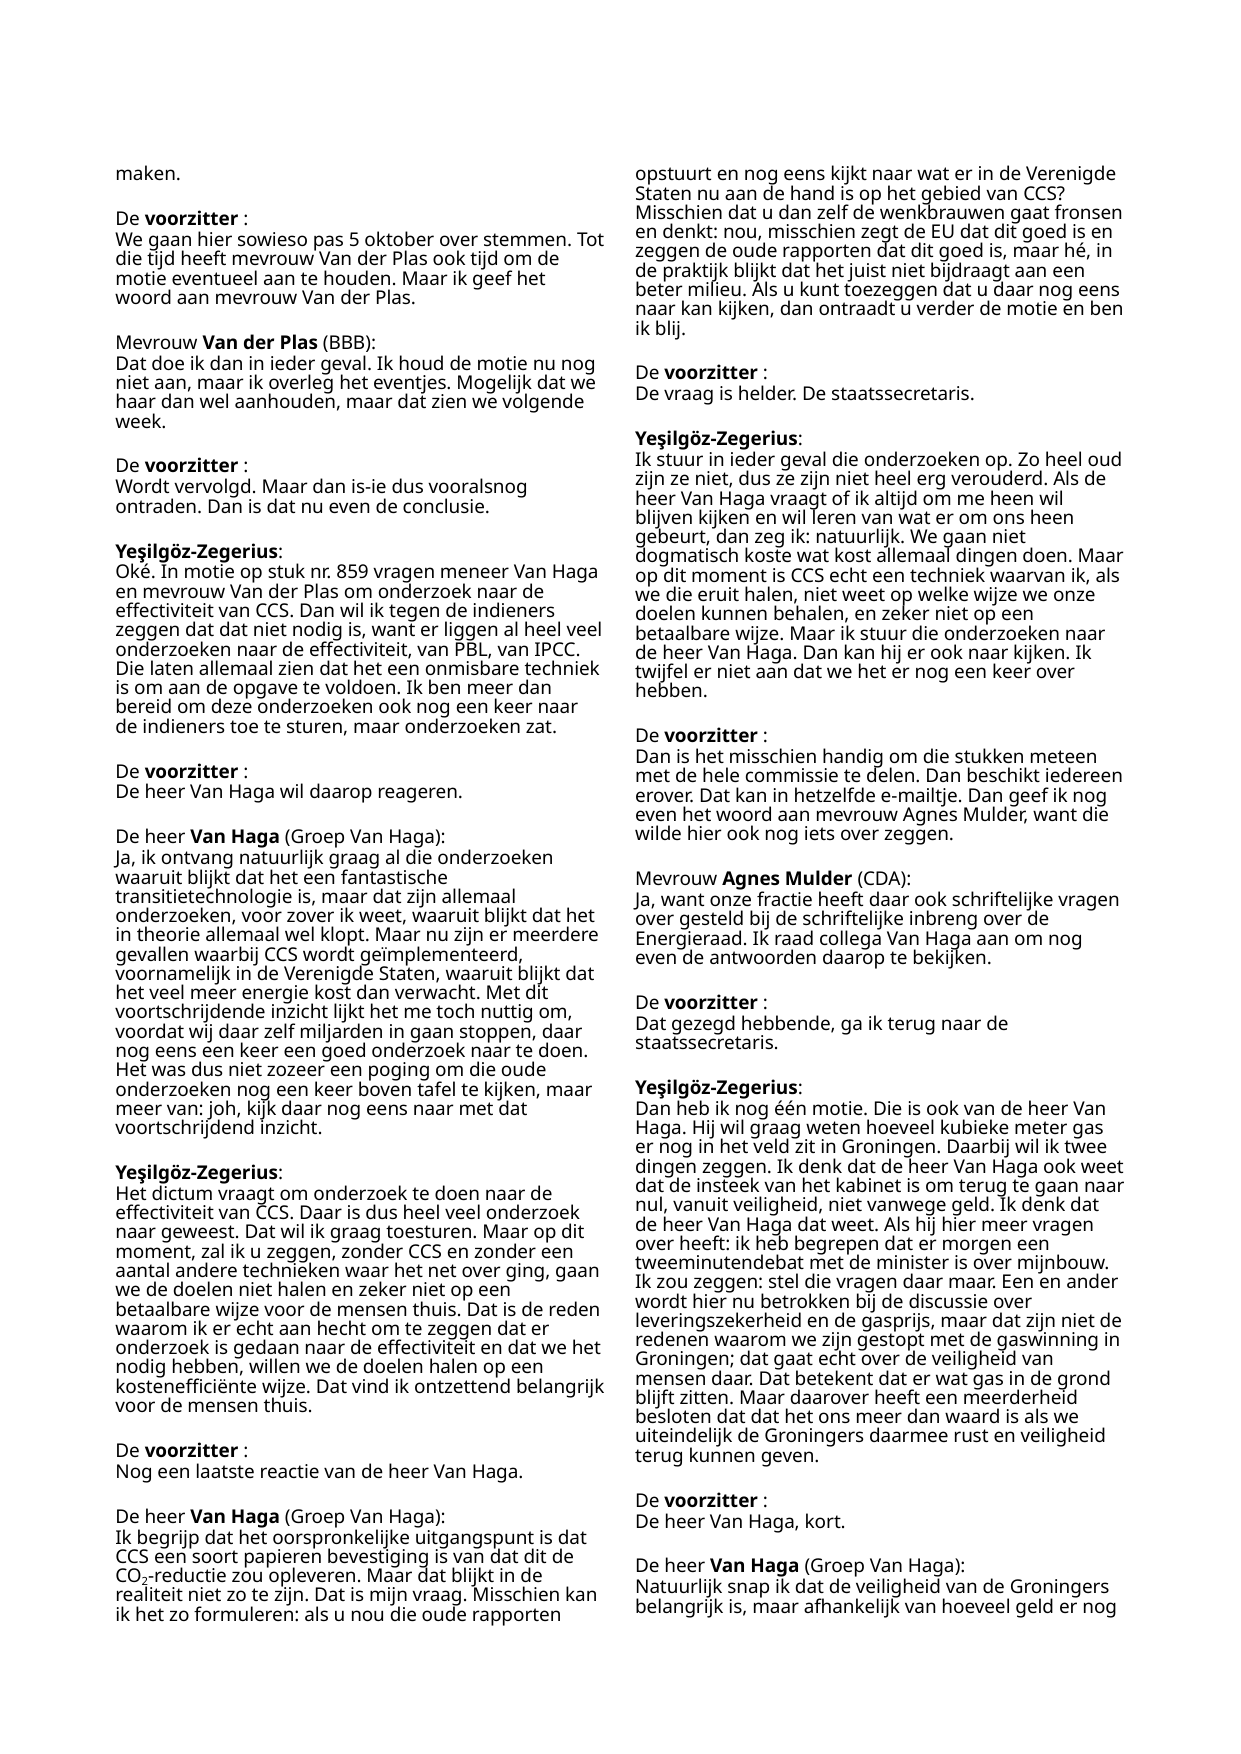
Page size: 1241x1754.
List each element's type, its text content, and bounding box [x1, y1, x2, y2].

text De heer Van Haga (Groep Van Haga): [635, 1553, 1125, 1578]
text Ik stuur in ieder geval die onderzoeken op. Zo heel oud zijn ze niet, dus ze zijn niet heel erg verouderd. Als de heer Van Haga vraagt of ik altijd om me heen wil blijven kijken en wil leren van wat er om ons heen gebeurt, dan zeg ik: natuurlijk. We gaan niet dogmatisch koste wat kost allemaal dingen doen. Maar op dit moment is CCS echt een techniek waarvan ik, als we die eruit halen, niet weet op welke wijze we onze doelen kunnen behalen, en zeker niet op een betaalbare wijze. Maar ik stuur die onderzoeken naar de heer Van Haga. Dan kan hij er ook naar kijken. Ik twijfel er niet aan dat we het er nog een keer over hebben. [635, 451, 1125, 702]
text De voorzitter : [635, 989, 1125, 1015]
text De heer Van Haga (Groep Van Haga): [115, 1503, 605, 1529]
text Yeşilgöz-Zegerius: [115, 538, 605, 563]
text Dat doe ik dan in ieder geval. Ik houd de motie nu nog niet aan, maar ik overleg het eventjes. Mogelijk dat we haar dan wel aanhouden, maar dat zien we volgende week. [115, 355, 605, 432]
text Dat gezegd hebbende, ga ik terug naar de staatssecretaris. [635, 1015, 1125, 1053]
text We gaan hier sowieso pas 5 oktober over stemmen. Tot die tijd heeft mevrouw Van der Plas ook tijd om de motie eventueel aan te houden. Maar ik geef het woord aan mevrouw Van der Plas. [115, 231, 605, 308]
text Dan is het misschien handig om die stukken meteen met de hele commissie te delen. Dan beschikt iedereen erover. Dat kan in hetzelfde e-mailtje. Dan geef ik nog even het woord aan mevrouw Agnes Mulder, want die wilde hier ook nog iets over zeggen. [635, 748, 1125, 844]
text Ja, want onze fractie heeft daar ook schriftelijke vragen over gesteld bij de schriftelijke inbreng over de Energieraad. Ik raad collega Van Haga aan om nog even de antwoorden daarop te bekijken. [635, 891, 1125, 968]
text Yeşilgöz-Zegerius: [115, 1159, 605, 1185]
text De vraag is helder. De staatssecretaris. [635, 385, 1125, 404]
text De voorzitter : [115, 453, 605, 478]
text De heer Van Haga wil daarop reageren. [115, 783, 605, 803]
text Oké. In motie op stuk nr. 859 vragen meneer Van Haga en mevrouw Van der Plas om onderzoek naar de effectiviteit van CCS. Dan wil ik tegen de indieners zeggen dat dat niet nodig is, want er liggen al heel veel onderzoeken naar de effectiviteit, van PBL, van IPCC. Die laten allemaal zien dat het een onmisbare techniek is om aan de opgave te voldoen. Ik ben meer dan bereid om deze onderzoeken ook nog een keer naar de indieners toe te sturen, maar onderzoeken zat. [115, 563, 605, 737]
text Mevrouw Van der Plas (BBB): [115, 329, 605, 355]
text Wordt vervolgd. Maar dan is-ie dus vooralsnog ontraden. Dan is dat nu even de conclusie. [115, 478, 605, 517]
text Yeşilgöz-Zegerius: [635, 425, 1125, 451]
text maken. [115, 165, 605, 184]
text Het dictum vraagt om onderzoek te doen naar de effectiviteit van CCS. Daar is dus heel veel onderzoek naar geweest. Dat wil ik graag toesturen. Maar op dit moment, zal ik u zeggen, zonder CCS en zonder een aantal andere technieken waar het net over ging, gaan we de doelen niet halen en zeker niet op een betaalbare wijze voor de mensen thuis. Dat is de reden waarom ik er echt aan hecht om te zeggen dat er onderzoek is gedaan naar de effectiviteit en dat we het nodig hebben, willen we de doelen halen op een kostenefficiënte wijze. Dat vind ik ontzettend belangrijk voor de mensen thuis. [115, 1185, 605, 1416]
text De heer Van Haga, kort. [635, 1513, 1125, 1532]
text De voorzitter : [115, 205, 605, 231]
text De voorzitter : [115, 1437, 605, 1463]
text De voorzitter : [635, 359, 1125, 385]
text De heer Van Haga (Groep Van Haga): [115, 824, 605, 849]
text De voorzitter : [635, 722, 1125, 748]
text Dan heb ik nog één motie. Die is ook van de heer Van Haga. Hij wil graag weten hoeveel kubieke meter gas er nog in het veld zit in Groningen. Daarbij wil ik twee dingen zeggen. Ik denk dat de heer Van Haga ook weet dat de insteek van het kabinet is om terug te gaan naar nul, vanuit veiligheid, niet vanwege geld. Ik denk dat de heer Van Haga dat weet. Als hij hier meer vragen over heeft: ik heb begrepen dat er morgen een tweeminutendebat met de minister is over mijnbouw. Ik zou zeggen: stel die vragen daar maar. Een en ander wordt hier nu betrokken bij de discussie over leveringszekerheid en de gasprijs, maar dat zijn niet de redenen waarom we zijn gestopt met de gaswinning in Groningen; dat gaat echt over de veiligheid van mensen daar. Dat betekent dat er wat gas in de grond blijft zitten. Maar daarover heeft een meerderheid besloten dat dat het ons meer dan waard is als we uiteindelijk de Groningers daarmee rust en veiligheid terug kunnen geven. [635, 1100, 1125, 1466]
text Yeşilgöz-Zegerius: [635, 1074, 1125, 1100]
text De voorzitter : [115, 758, 605, 783]
text Ja, ik ontvang natuurlijk graag al die onderzoeken waaruit blijkt dat het een fantastische transitietechnologie is, maar dat zijn allemaal onderzoeken, voor zover ik weet, waaruit blijkt dat het in theorie allemaal wel klopt. Maar nu zijn er meerdere gevallen waarbij CCS wordt geïmplementeerd, voornamelijk in de Verenigde Staten, waaruit blijkt dat het veel meer energie kost dan verwacht. Met dit voortschrijdende inzicht lijkt het me toch nuttig om, voordat wij daar zelf miljarden in gaan stoppen, daar nog eens een keer een goed onderzoek naar te doen. Het was dus niet zozeer een poging om die oude onderzoeken nog een keer boven tafel te kijken, maar meer van: joh, kijk daar nog eens naar met dat voortschrijdend inzicht. [115, 849, 605, 1138]
text opstuurt en nog eens kijkt naar wat er in de Verenigde Staten nu aan de hand is op het gebied van CCS? Misschien dat u dan zelf de wenkbrauwen gaat fronsen en denkt: nou, misschien zegt de EU dat dit goed is en zeggen de oude rapporten dat dit goed is, maar hé, in de praktijk blijkt dat het juist niet bijdraagt aan een beter milieu. Als u kunt toezeggen dat u daar nog eens naar kan kijken, dan ontraadt u verder de motie en ben ik blij. [635, 165, 1125, 339]
text Ik begrijp dat het oorspronkelijke uitgangspunt is dat CCS een soort papieren bevestiging is van dat dit de CO2-reductie zou opleveren. Maar dat blijkt in de realiteit niet zo te zijn. Dat is mijn vraag. Misschien kan ik het zo formuleren: als u nou die oude rapporten [115, 1529, 605, 1625]
text Nog een laatste reactie van de heer Van Haga. [115, 1463, 605, 1482]
text De voorzitter : [635, 1487, 1125, 1513]
text Mevrouw Agnes Mulder (CDA): [635, 865, 1125, 891]
text Natuurlijk snap ik dat de veiligheid van de Groningers belangrijk is, maar afhankelijk van hoeveel geld er nog [635, 1578, 1125, 1617]
